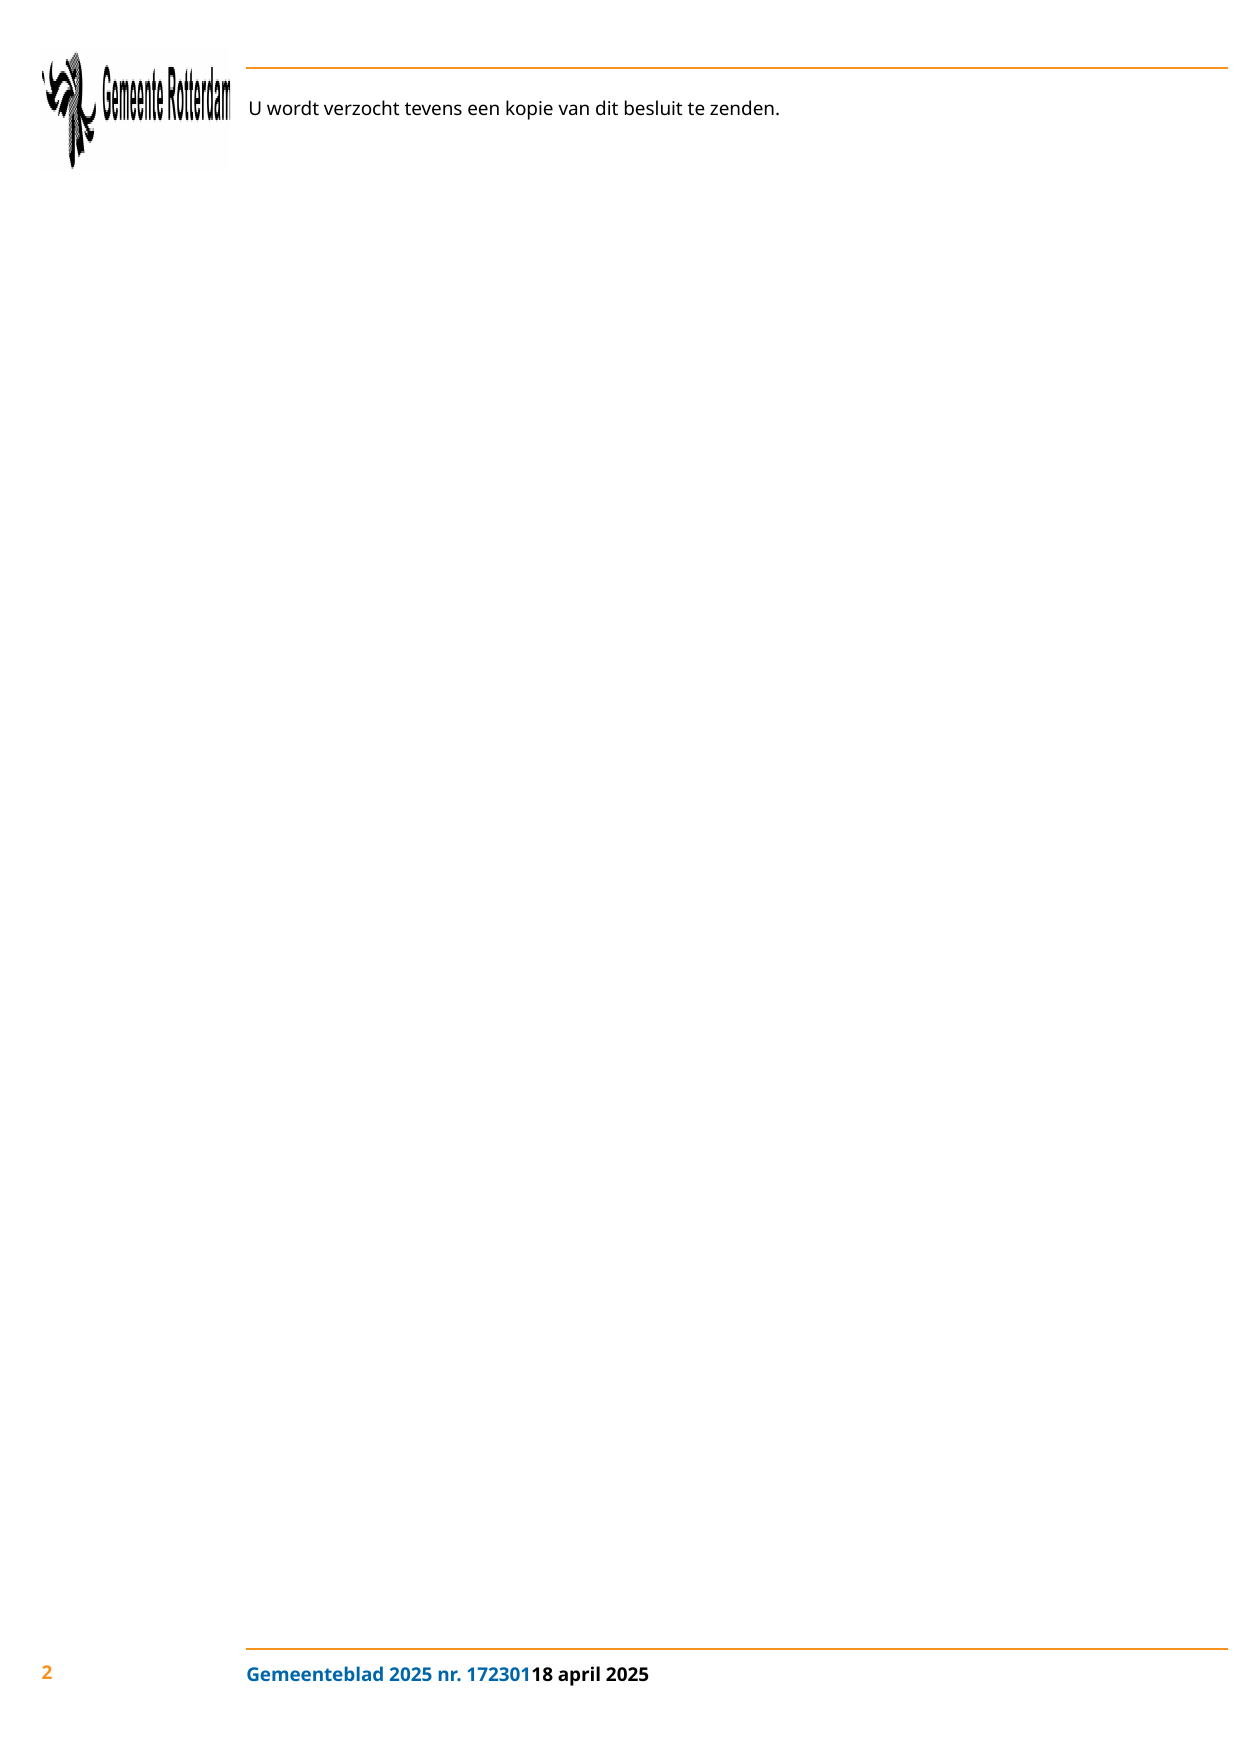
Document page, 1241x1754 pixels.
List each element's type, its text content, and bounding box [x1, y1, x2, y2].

text U wordt verzocht tevens een kopie van dit besluit te zenden. [248, 95, 1152, 121]
picture [41, 47, 231, 172]
